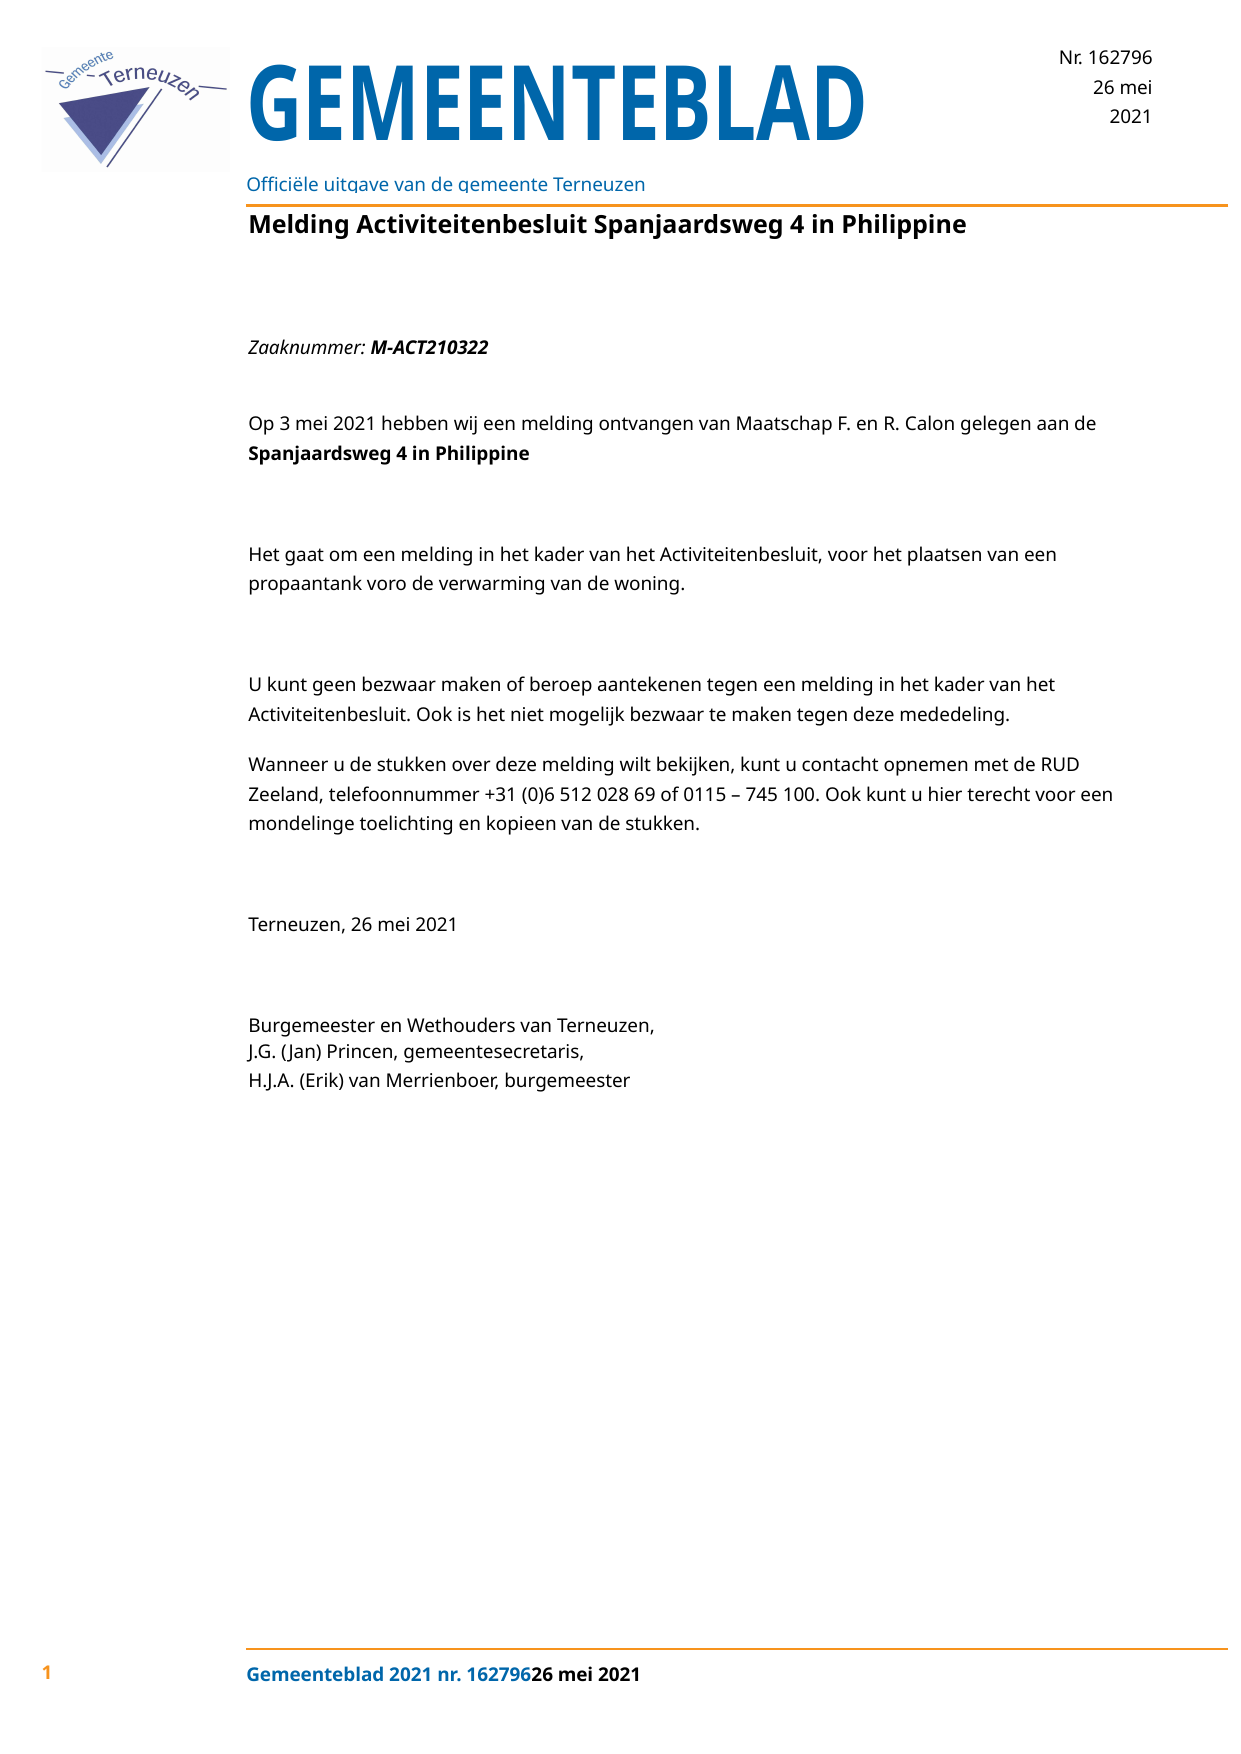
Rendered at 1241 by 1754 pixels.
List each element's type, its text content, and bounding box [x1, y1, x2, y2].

text Zaaknummer: M-ACT210322 [248, 334, 1152, 360]
table_cell [248, 1174, 700, 1200]
text U kunt geen bezwaar maken of beroep aantekenen tegen een melding in het kader van het Activiteitenbesluit. Ook is het niet mogelijk bezwaar te maken tegen deze mededeling. [248, 671, 1152, 727]
table_cell J.G. (Jan) Princen, gemeentesecretaris, H.J.A. (Erik) van Merrienboer, burgemeester [248, 1038, 700, 1123]
table_cell [700, 1123, 1152, 1148]
table_cell [700, 1174, 1152, 1200]
text Melding Activiteitenbesluit Spanjaardsweg 4 in Philippine [248, 207, 1152, 241]
table_header Burgemeester en Wethouders van Terneuzen, [248, 1012, 1152, 1038]
table_cell [700, 1038, 1152, 1123]
table_cell [248, 1149, 1152, 1174]
text Terneuzen, 26 mei 2021 [248, 911, 1152, 937]
table_cell [248, 1123, 700, 1148]
text Het gaat om een melding in het kader van het Activiteitenbesluit, voor het plaatsen van een propaantank voro de verwarming van de woning. [248, 541, 1152, 596]
text Wanneer u de stukken over deze melding wilt bekijken, kunt u contacht opnemen met de RUD Zeeland, telefoonnummer +31 (0)6 512 028 69 of 0115 – 745 100. Ook kunt u hier terecht voor een mondelinge toelichting en kopieen van de stukken. [248, 751, 1152, 836]
picture [41, 47, 231, 172]
text Op 3 mei 2021 hebben wij een melding ontvangen van Maatschap F. en R. Calon gelegen aan de Spanjaardsweg 4 in Philippine [248, 410, 1152, 466]
